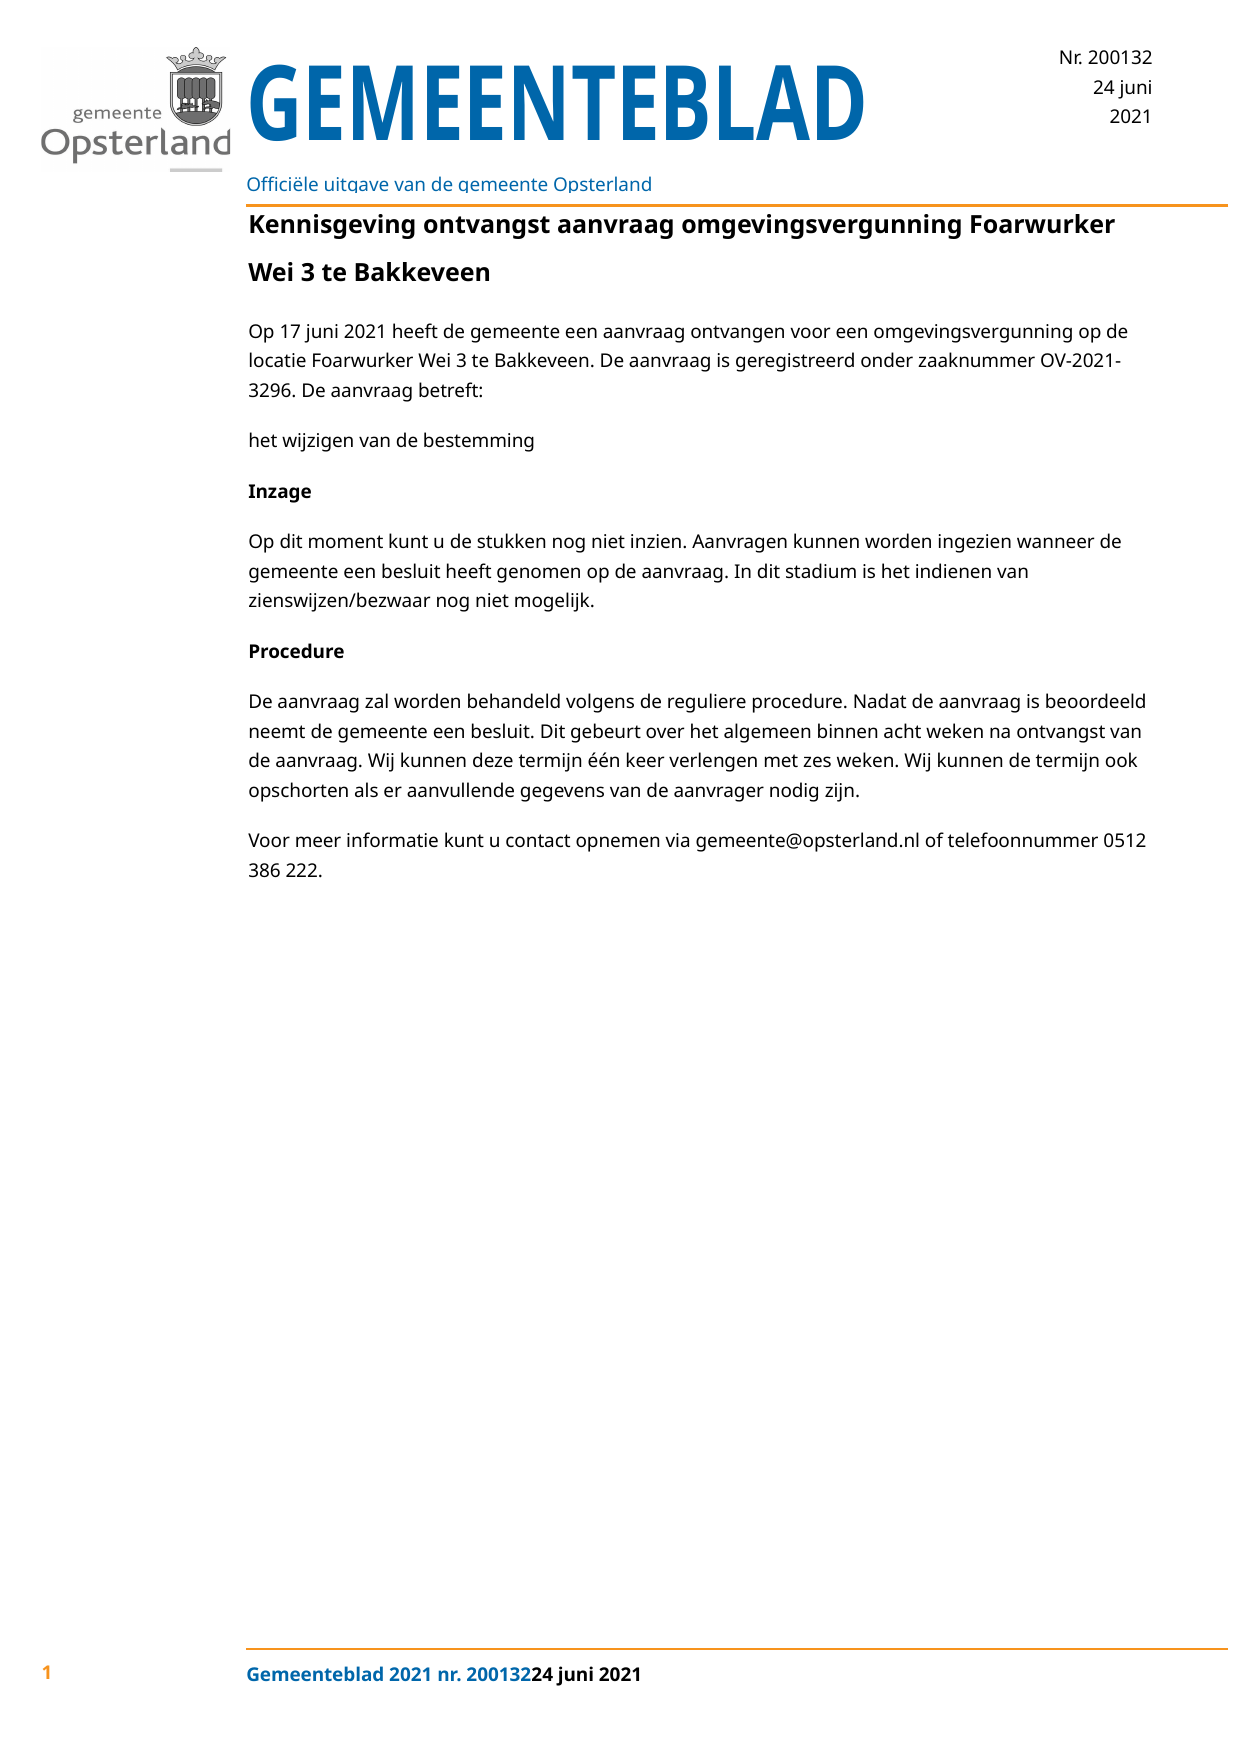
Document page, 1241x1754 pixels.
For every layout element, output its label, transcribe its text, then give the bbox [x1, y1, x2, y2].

picture [41, 47, 231, 172]
text Kennisgeving ontvangst aanvraag omgevingsvergunning Foarwurker Wei 3 te Bakkeveen [248, 207, 1152, 288]
text Op 17 juni 2021 heeft de gemeente een aanvraag ontvangen voor een omgevingsvergunning op de locatie Foarwurker Wei 3 te Bakkeveen. De aanvraag is geregistreerd onder zaaknummer OV-2021-3296. De aanvraag betreft: [248, 318, 1152, 403]
text Voor meer informatie kunt u contact opnemen via gemeente@opsterland.nl of telefoonnummer 0512 386 222. [248, 827, 1152, 883]
text Inzage [248, 478, 1152, 504]
text De aanvraag zal worden behandeld volgens de reguliere procedure. Nadat de aanvraag is beoordeeld neemt de gemeente een besluit. Dit gebeurt over het algemeen binnen acht weken na ontvangst van de aanvraag. Wij kunnen deze termijn één keer verlengen met zes weken. Wij kunnen de termijn ook opschorten als er aanvullende gegevens van de aanvrager nodig zijn. [248, 688, 1152, 803]
text het wijzigen van de bestemming [248, 427, 1152, 453]
text Op dit moment kunt u de stukken nog niet inzien. Aanvragen kunnen worden ingezien wanneer de gemeente een besluit heeft genomen op de aanvraag. In dit stadium is het indienen van zienswijzen/bezwaar nog niet mogelijk. [248, 528, 1152, 613]
text Procedure [248, 638, 1152, 664]
